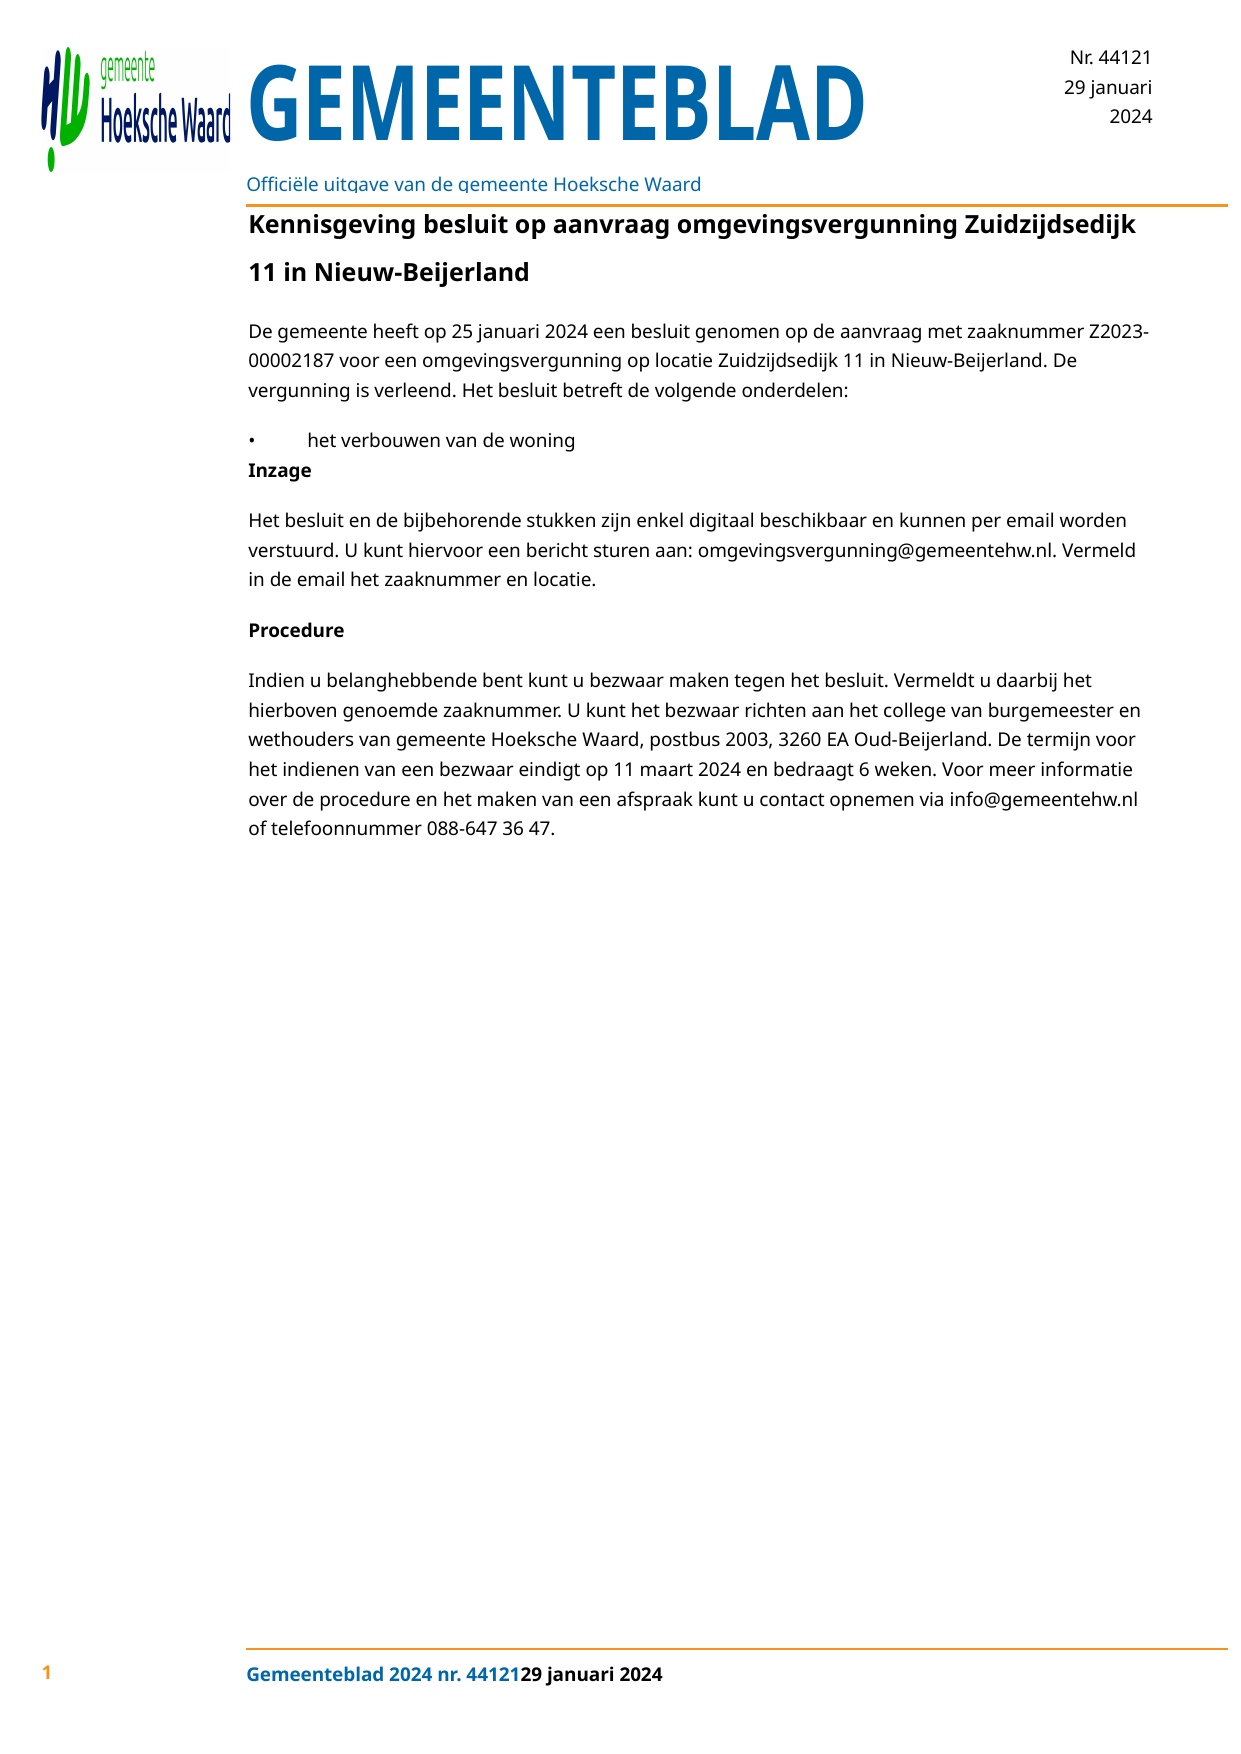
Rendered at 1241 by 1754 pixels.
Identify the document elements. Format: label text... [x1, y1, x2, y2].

picture [41, 47, 231, 172]
text Inzage [248, 457, 1152, 483]
list het verbouwen van de woning [248, 427, 1152, 453]
text Het besluit en de bijbehorende stukken zijn enkel digitaal beschikbaar en kunnen per email worden verstuurd. U kunt hiervoor een bericht sturen aan: omgevingsvergunning@gemeentehw.nl. Vermeld in de email het zaaknummer en locatie. [248, 507, 1152, 592]
text Procedure [248, 617, 1152, 643]
text Kennisgeving besluit op aanvraag omgevingsvergunning Zuidzijdsedijk 11 in Nieuw-Beijerland [248, 207, 1152, 288]
text Indien u belanghebbende bent kunt u bezwaar maken tegen het besluit. Vermeldt u daarbij het hierboven genoemde zaaknummer. U kunt het bezwaar richten aan het college van burgemeester en wethouders van gemeente Hoeksche Waard, postbus 2003, 3260 EA Oud-Beijerland. De termijn voor het indienen van een bezwaar eindigt op 11 maart 2024 en bedraagt 6 weken. Voor meer informatie over de procedure en het maken van een afspraak kunt u contact opnemen via info@gemeentehw.nl of telefoonnummer 088-647 36 47. [248, 667, 1152, 841]
text De gemeente heeft op 25 januari 2024 een besluit genomen op de aanvraag met zaaknummer Z2023-00002187 voor een omgevingsvergunning op locatie Zuidzijdsedijk 11 in Nieuw-Beijerland. De vergunning is verleend. Het besluit betreft de volgende onderdelen: [248, 318, 1152, 403]
